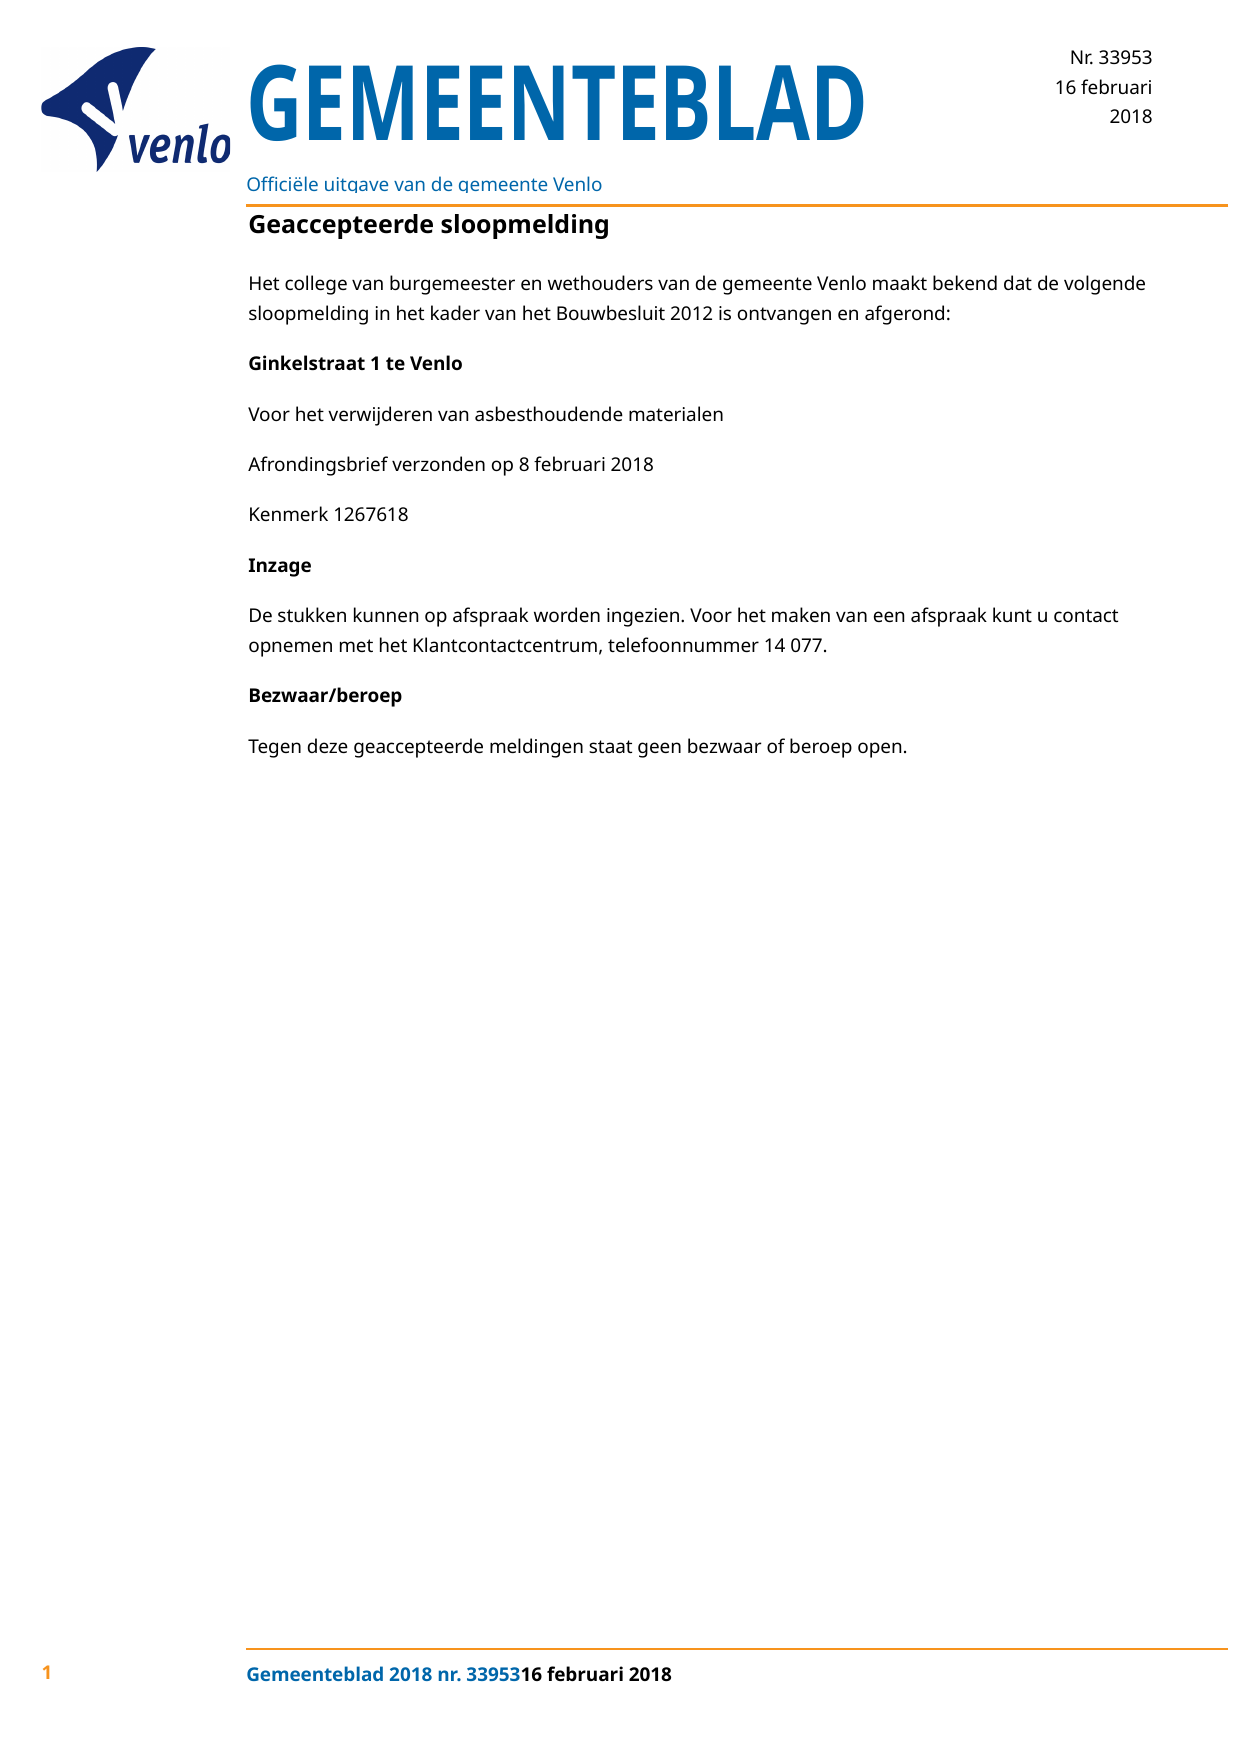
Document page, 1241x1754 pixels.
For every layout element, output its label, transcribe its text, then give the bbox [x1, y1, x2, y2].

text Het college van burgemeester en wethouders van de gemeente Venlo maakt bekend dat de volgende sloopmelding in het kader van het Bouwbesluit 2012 is ontvangen en afgerond: [248, 270, 1152, 326]
text Afrondingsbrief verzonden op 8 februari 2018 [248, 451, 1152, 477]
text Bezwaar/beroep [248, 682, 1152, 708]
text Ginkelstraat 1 te Venlo [248, 350, 1152, 376]
picture [41, 47, 231, 172]
text De stukken kunnen op afspraak worden ingezien. Voor het maken van een afspraak kunt u contact opnemen met het Klantcontactcentrum, telefoonnummer 14 077. [248, 602, 1152, 658]
text Kenmerk 1267618 [248, 502, 1152, 527]
text Voor het verwijderen van asbesthoudende materialen [248, 401, 1152, 426]
text Inzage [248, 552, 1152, 578]
text Tegen deze geaccepteerde meldingen staat geen bezwaar of beroep open. [248, 733, 1152, 758]
text Geaccepteerde sloopmelding [248, 207, 1152, 241]
